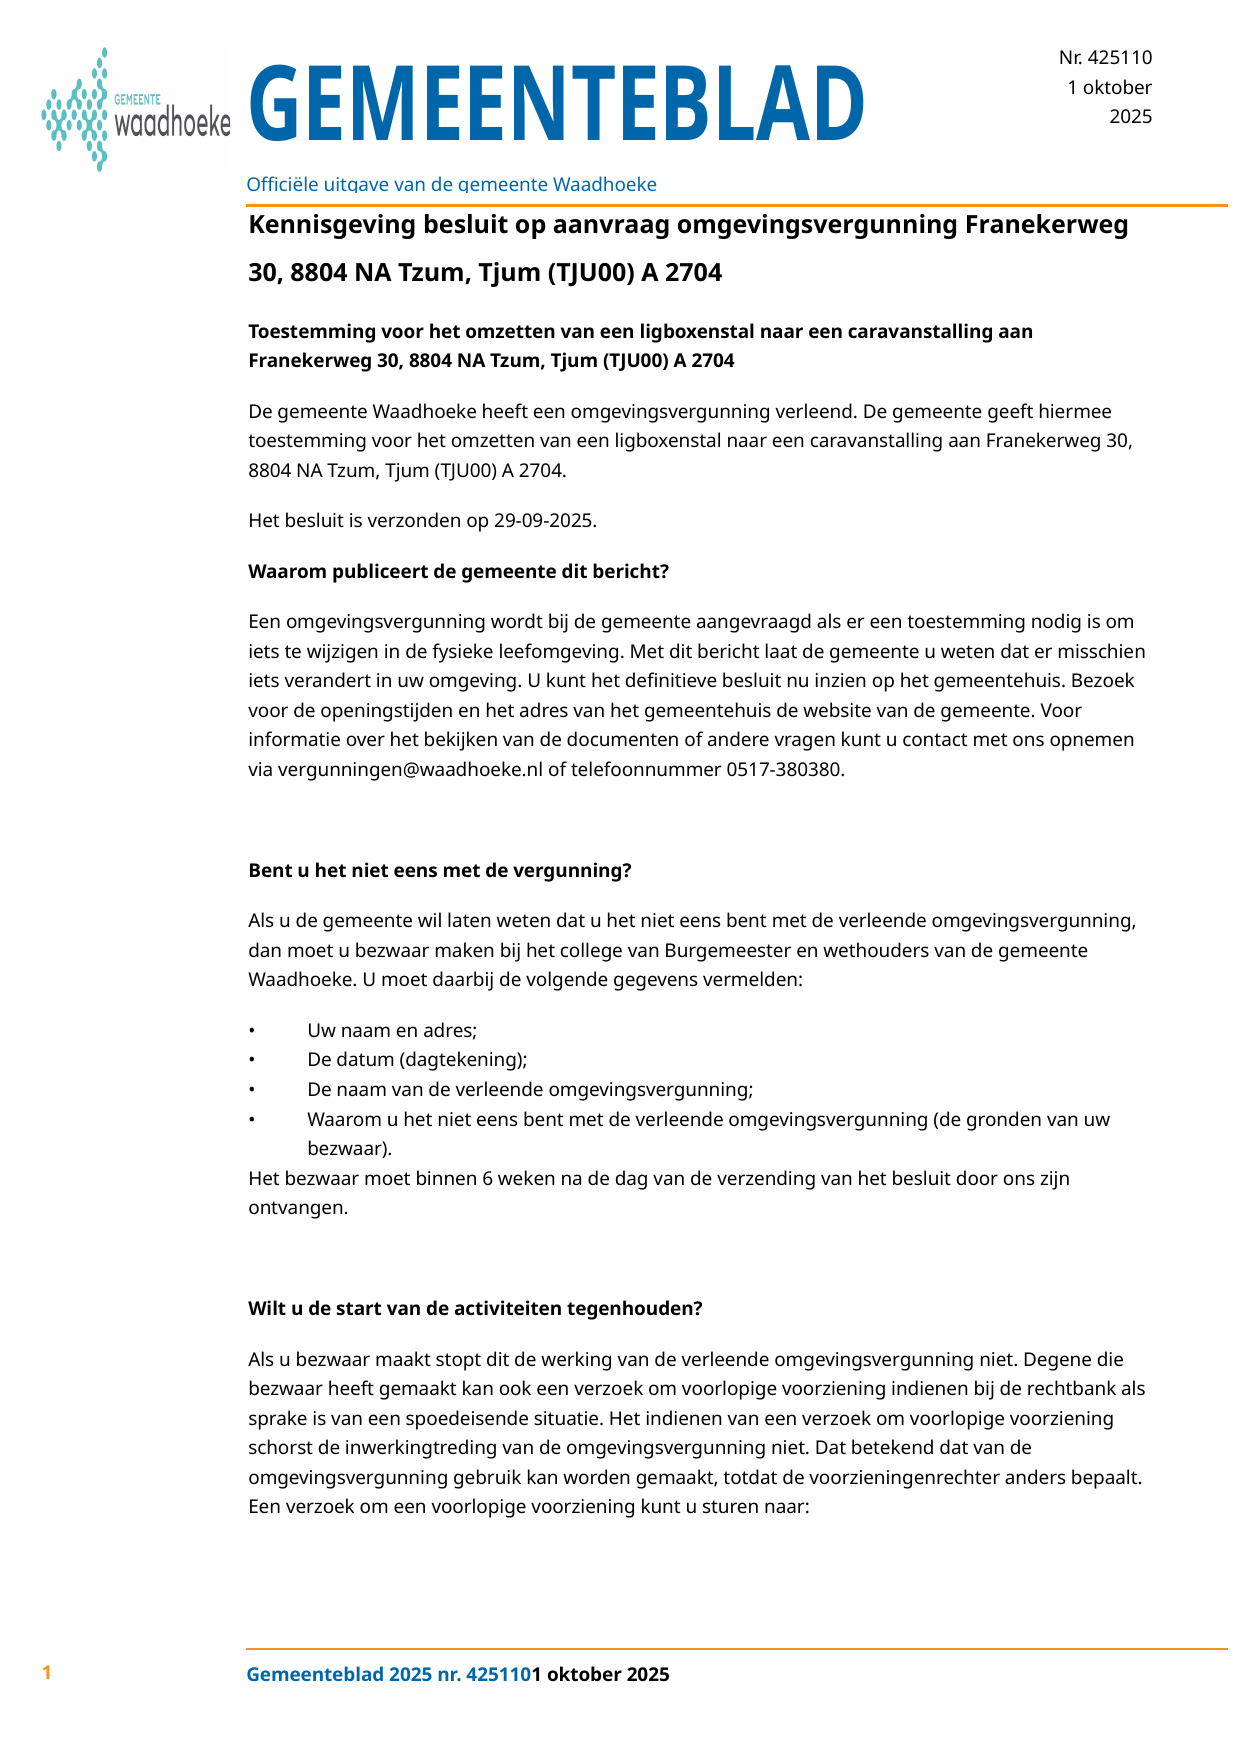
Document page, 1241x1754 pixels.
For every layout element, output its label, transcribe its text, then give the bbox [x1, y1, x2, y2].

text Wilt u de start van de activiteiten tegenhouden? [248, 1295, 1152, 1321]
text Het bezwaar moet binnen 6 weken na de dag van de verzending van het besluit door ons zijn ontvangen. [248, 1165, 1152, 1220]
picture [41, 47, 231, 172]
text Een omgevingsvergunning wordt bij de gemeente aangevraagd als er een toestemming nodig is om iets te wijzigen in de fysieke leefomgeving. Met dit bericht laat de gemeente u weten dat er misschien iets verandert in uw omgeving. U kunt het definitieve besluit nu inzien op het gemeentehuis. Bezoek voor de openingstijden en het adres van het gemeentehuis de website van de gemeente. Voor informatie over het bekijken van de documenten of andere vragen kunt u contact met ons opnemen via vergunningen@waadhoeke.nl of telefoonnummer 0517-380380. [248, 608, 1152, 782]
list De datum (dagtekening); [248, 1047, 1152, 1072]
text Waarom publiceert de gemeente dit bericht? [248, 558, 1152, 584]
text Het besluit is verzonden op 29-09-2025. [248, 507, 1152, 533]
text Kennisgeving besluit op aanvraag omgevingsvergunning Franekerweg 30, 8804 NA Tzum, Tjum (TJU00) A 2704 [248, 207, 1152, 288]
list Waarom u het niet eens bent met de verleende omgevingsvergunning (de gronden van uw bezwaar). [248, 1106, 1152, 1161]
text Als u bezwaar maakt stopt dit de werking van de verleende omgevingsvergunning niet. Degene die bezwaar heeft gemaakt kan ook een verzoek om voorlopige voorziening indienen bij de rechtbank als sprake is van een spoedeisende situatie. Het indienen van een verzoek om voorlopige voorziening schorst de inwerkingtreding van de omgevingsvergunning niet. Dat betekend dat van de omgevingsvergunning gebruik kan worden gemaakt, totdat de voorzieningenrechter anders bepaalt. Een verzoek om een voorlopige voorziening kunt u sturen naar: [248, 1346, 1152, 1519]
text Als u de gemeente wil laten weten dat u het niet eens bent met de verleende omgevingsvergunning, dan moet u bezwaar maken bij het college van Burgemeester en wethouders van de gemeente Waadhoeke. U moet daarbij de volgende gegevens vermelden: [248, 907, 1152, 992]
list Uw naam en adres; [248, 1017, 1152, 1043]
list De naam van de verleende omgevingsvergunning; [248, 1076, 1152, 1102]
text De gemeente Waadhoeke heeft een omgevingsvergunning verleend. De gemeente geeft hiermee toestemming voor het omzetten van een ligboxenstal naar een caravanstalling aan Franekerweg 30, 8804 NA Tzum, Tjum (TJU00) A 2704. [248, 398, 1152, 483]
text Bent u het niet eens met de vergunning? [248, 857, 1152, 883]
text Toestemming voor het omzetten van een ligboxenstal naar een caravanstalling aan Franekerweg 30, 8804 NA Tzum, Tjum (TJU00) A 2704 [248, 318, 1152, 373]
